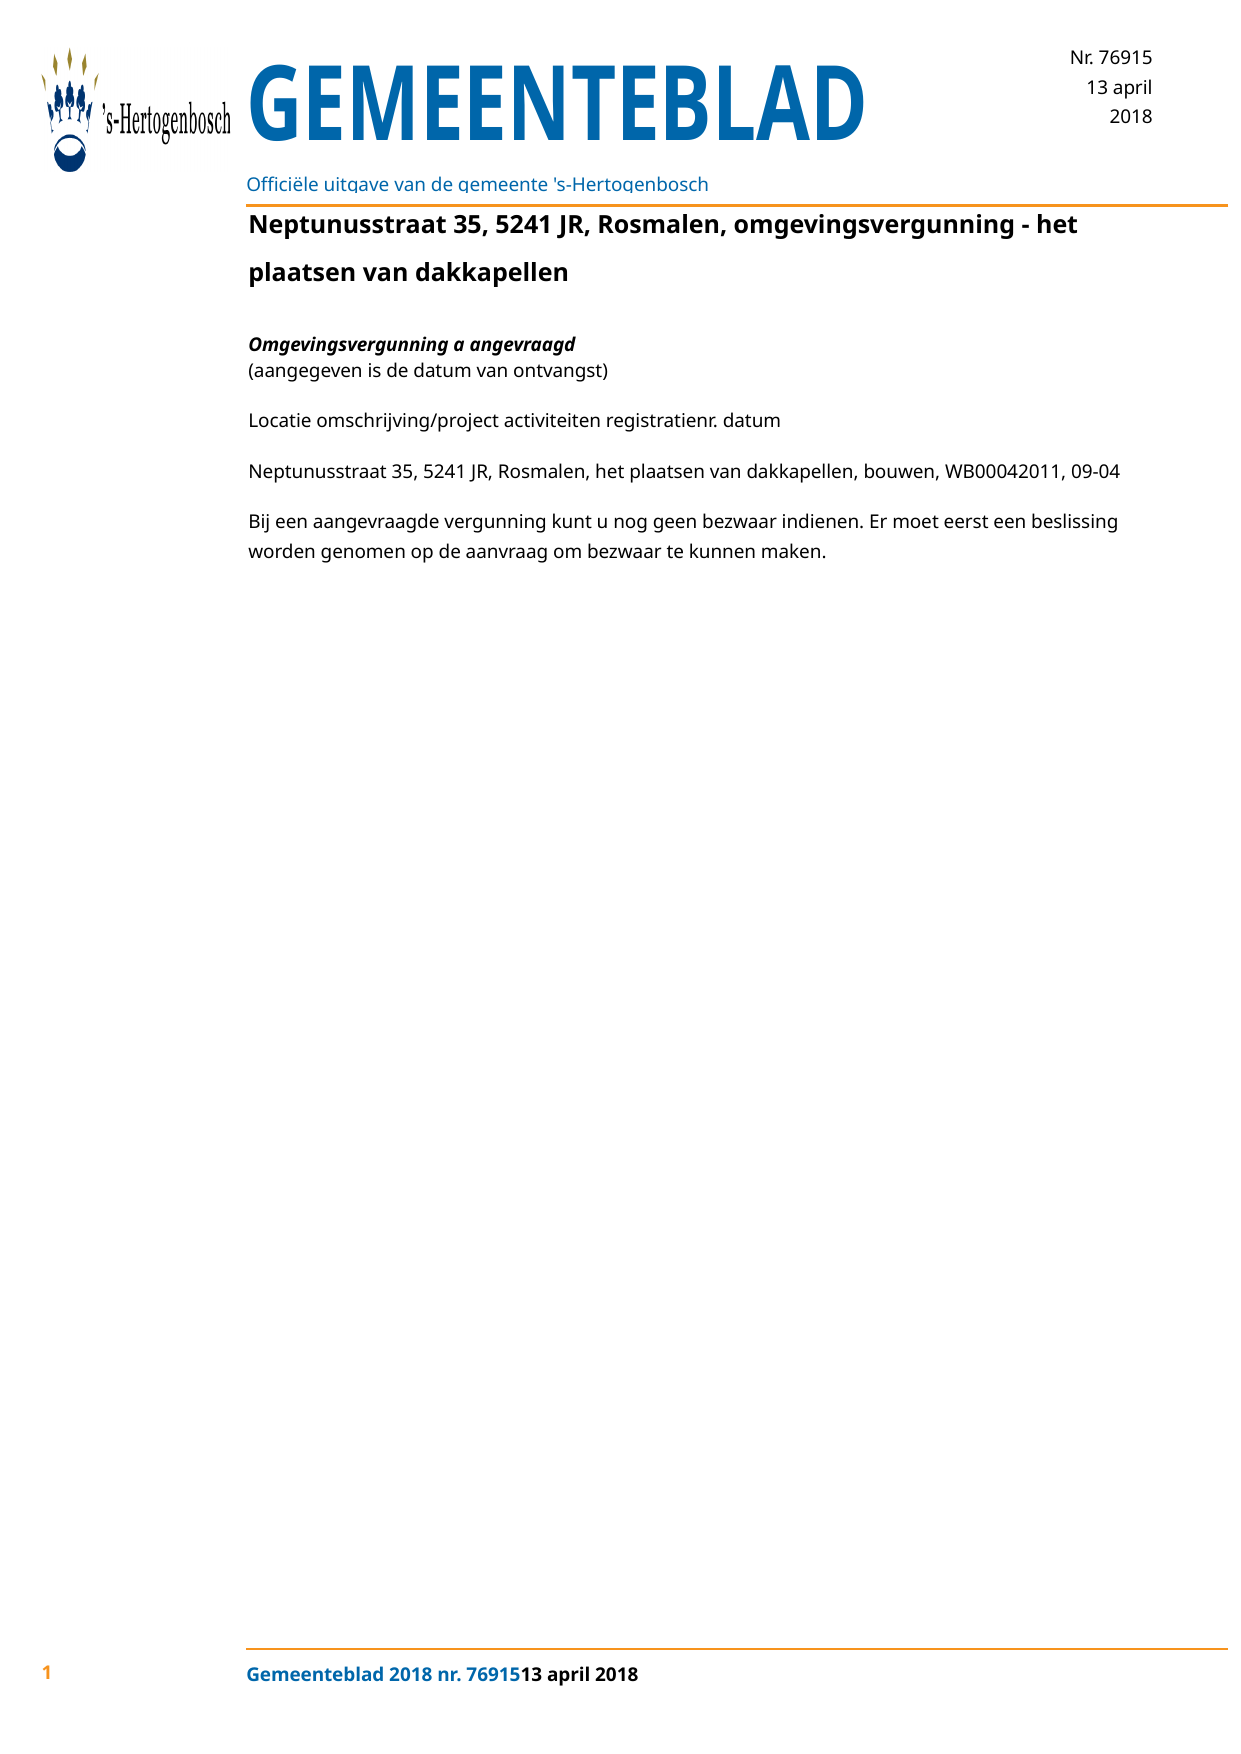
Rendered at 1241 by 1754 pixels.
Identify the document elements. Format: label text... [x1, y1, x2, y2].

text Neptunusstraat 35, 5241 JR, Rosmalen, omgevingsvergunning - het plaatsen van dakkapellen [248, 207, 1152, 288]
text Bij een aangevraagde vergunning kunt u nog geen bezwaar indienen. Er moet eerst een beslissing worden genomen op de aanvraag om bezwaar te kunnen maken. [248, 508, 1152, 564]
text Neptunusstraat 35, 5241 JR, Rosmalen, het plaatsen van dakkapellen, bouwen, WB00042011, 09-04 [248, 458, 1152, 484]
text (aangegeven is de datum van ontvangst) [248, 357, 1152, 383]
picture [41, 47, 231, 172]
text Omgevingsvergunning a angevraagd [248, 331, 1152, 357]
text Locatie omschrijving/project activiteiten registratienr. datum [248, 408, 1152, 433]
